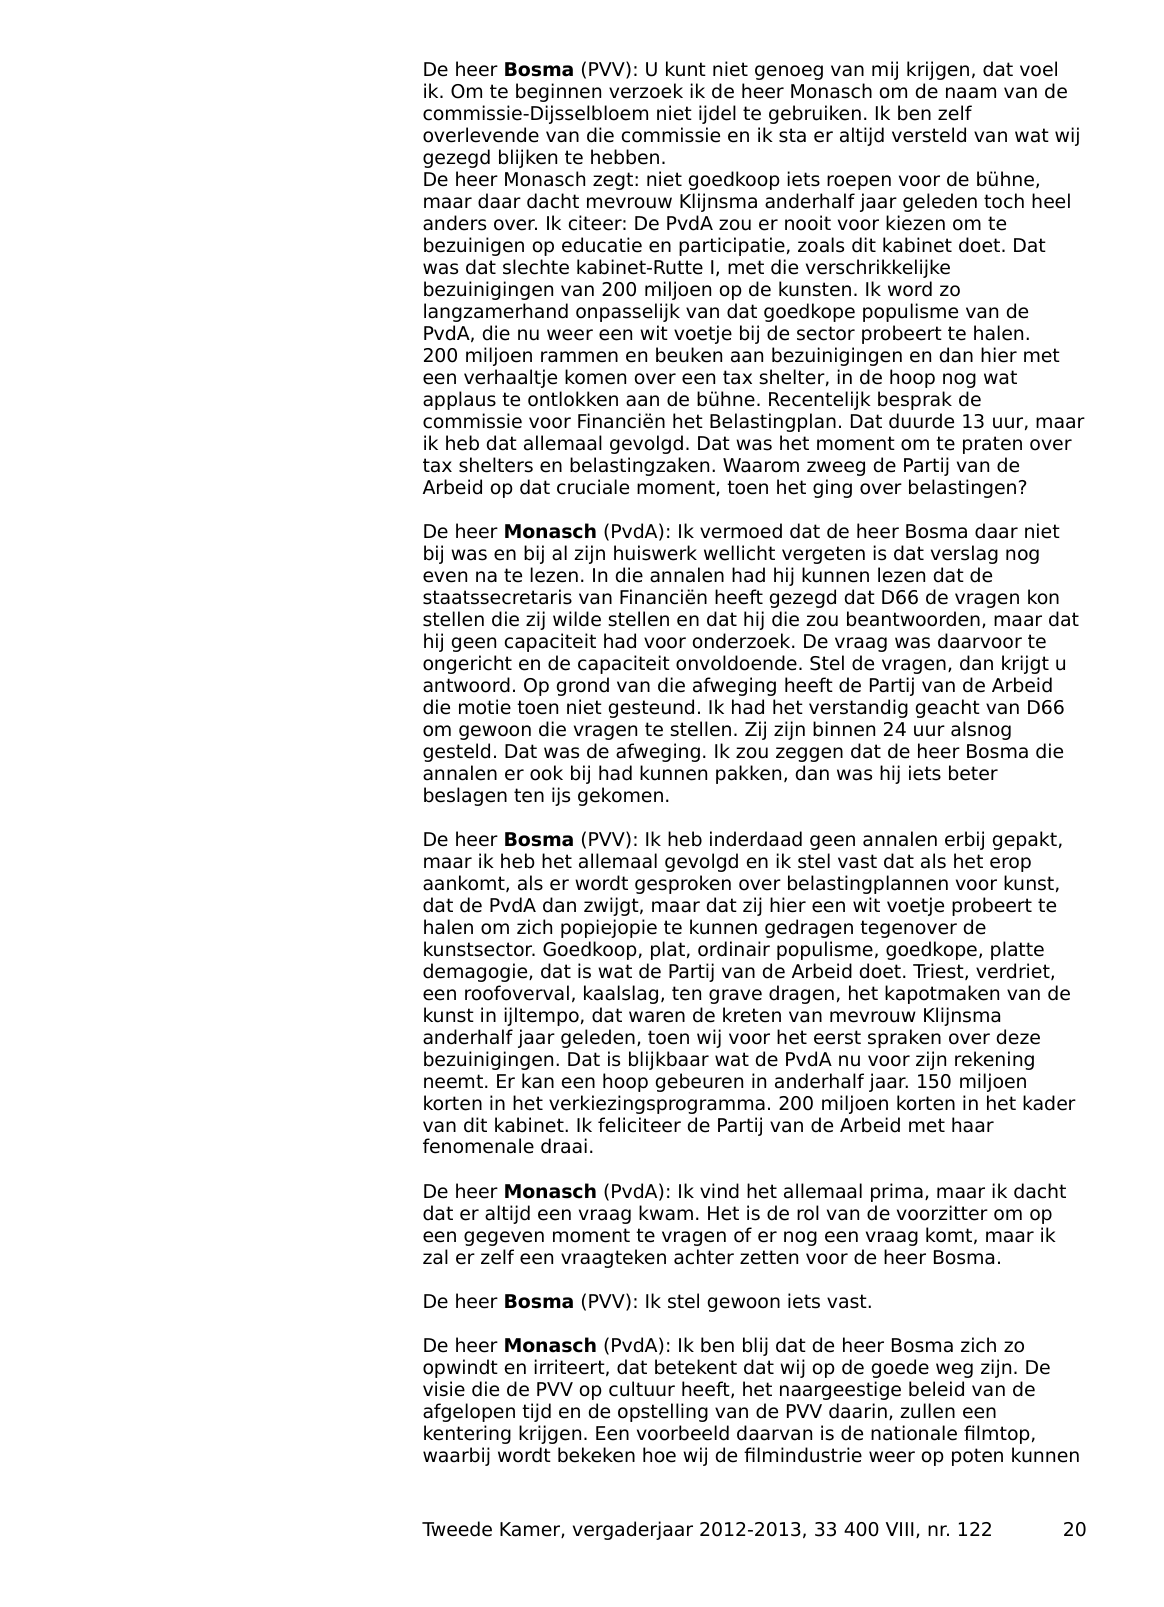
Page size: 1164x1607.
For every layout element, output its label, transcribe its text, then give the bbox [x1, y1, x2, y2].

text De heer Monasch (PvdA): Ik ben blij dat de heer Bosma zich zo opwindt en irriteert, dat betekent dat wij op de goede weg zijn. De visie die de PVV op cultuur heeft, het naargeestige beleid van de afgelopen tijd en de opstelling van de PVV daarin, zullen een kentering krijgen. Een voorbeeld daarvan is de nationale filmtop, waarbij wordt bekeken hoe wij de filmindustrie weer op poten kunnen [422, 1335, 1087, 1467]
text De heer Monasch (PvdA): Ik vind het allemaal prima, maar ik dacht dat er altijd een vraag kwam. Het is de rol van de voorzitter om op een gegeven moment te vragen of er nog een vraag komt, maar ik zal er zelf een vraagteken achter zetten voor de heer Bosma. [422, 1181, 1087, 1268]
text De heer Bosma (PVV): Ik heb inderdaad geen annalen erbij gepakt, maar ik heb het allemaal gevolgd en ik stel vast dat als het erop aankomt, als er wordt gesproken over belastingplannen voor kunst, dat de PvdA dan zwijgt, maar dat zij hier een wit voetje probeert te halen om zich popiejopie te kunnen gedragen tegenover de kunstsector. Goedkoop, plat, ordinair populisme, goedkope, platte demagogie, dat is wat de Partij van de Arbeid doet. Triest, verdriet, een roofoverval, kaalslag, ten grave dragen, het kapotmaken van de kunst in ijltempo, dat waren de kreten van mevrouw Klijnsma anderhalf jaar geleden, toen wij voor het eerst spraken over deze bezuinigingen. Dat is blijkbaar wat de PvdA nu voor zijn rekening neemt. Er kan een hoop gebeuren in anderhalf jaar. 150 miljoen korten in het verkiezingsprogramma. 200 miljoen korten in het kader van dit kabinet. Ik feliciteer de Partij van de Arbeid met haar fenomenale draai. [422, 829, 1087, 1158]
text De heer Monasch (PvdA): Ik vermoed dat de heer Bosma daar niet bij was en bij al zijn huiswerk wellicht vergeten is dat verslag nog even na te lezen. In die annalen had hij kunnen lezen dat de staatssecretaris van Financiën heeft gezegd dat D66 de vragen kon stellen die zij wilde stellen en dat hij die zou beantwoorden, maar dat hij geen capaciteit had voor onderzoek. De vraag was daarvoor te ongericht en de capaciteit onvoldoende. Stel de vragen, dan krijgt u antwoord. Op grond van die afweging heeft de Partij van de Arbeid die motie toen niet gesteund. Ik had het verstandig geacht van D66 om gewoon die vragen te stellen. Zij zijn binnen 24 uur alsnog gesteld. Dat was de afweging. Ik zou zeggen dat de heer Bosma die annalen er ook bij had kunnen pakken, dan was hij iets beter beslagen ten ijs gekomen. [422, 521, 1087, 807]
text De heer Monasch zegt: niet goedkoop iets roepen voor de bühne, maar daar dacht mevrouw Klijnsma anderhalf jaar geleden toch heel anders over. Ik citeer: De PvdA zou er nooit voor kiezen om te bezuinigen op educatie en participatie, zoals dit kabinet doet. Dat was dat slechte kabinet-Rutte I, met die verschrikkelijke bezuinigingen van 200 miljoen op de kunsten. Ik word zo langzamerhand onpasselijk van dat goedkope populisme van de PvdA, die nu weer een wit voetje bij de sector probeert te halen. 200 miljoen rammen en beuken aan bezuinigingen en dan hier met een verhaaltje komen over een tax shelter, in de hoop nog wat applaus te ontlokken aan de bühne. Recentelijk besprak de commissie voor Financiën het Belastingplan. Dat duurde 13 uur, maar ik heb dat allemaal gevolgd. Dat was het moment om te praten over tax shelters en belastingzaken. Waarom zweeg de Partij van de Arbeid op dat cruciale moment, toen het ging over belastingen? [422, 169, 1087, 499]
text De heer Bosma (PVV): U kunt niet genoeg van mij krijgen, dat voel ik. Om te beginnen verzoek ik de heer Monasch om de naam van de commissie-Dijsselbloem niet ijdel te gebruiken. Ik ben zelf overlevende van die commissie en ik sta er altijd versteld van wat wij gezegd blijken te hebben. [422, 59, 1087, 169]
text De heer Bosma (PVV): Ik stel gewoon iets vast. [422, 1291, 1087, 1313]
